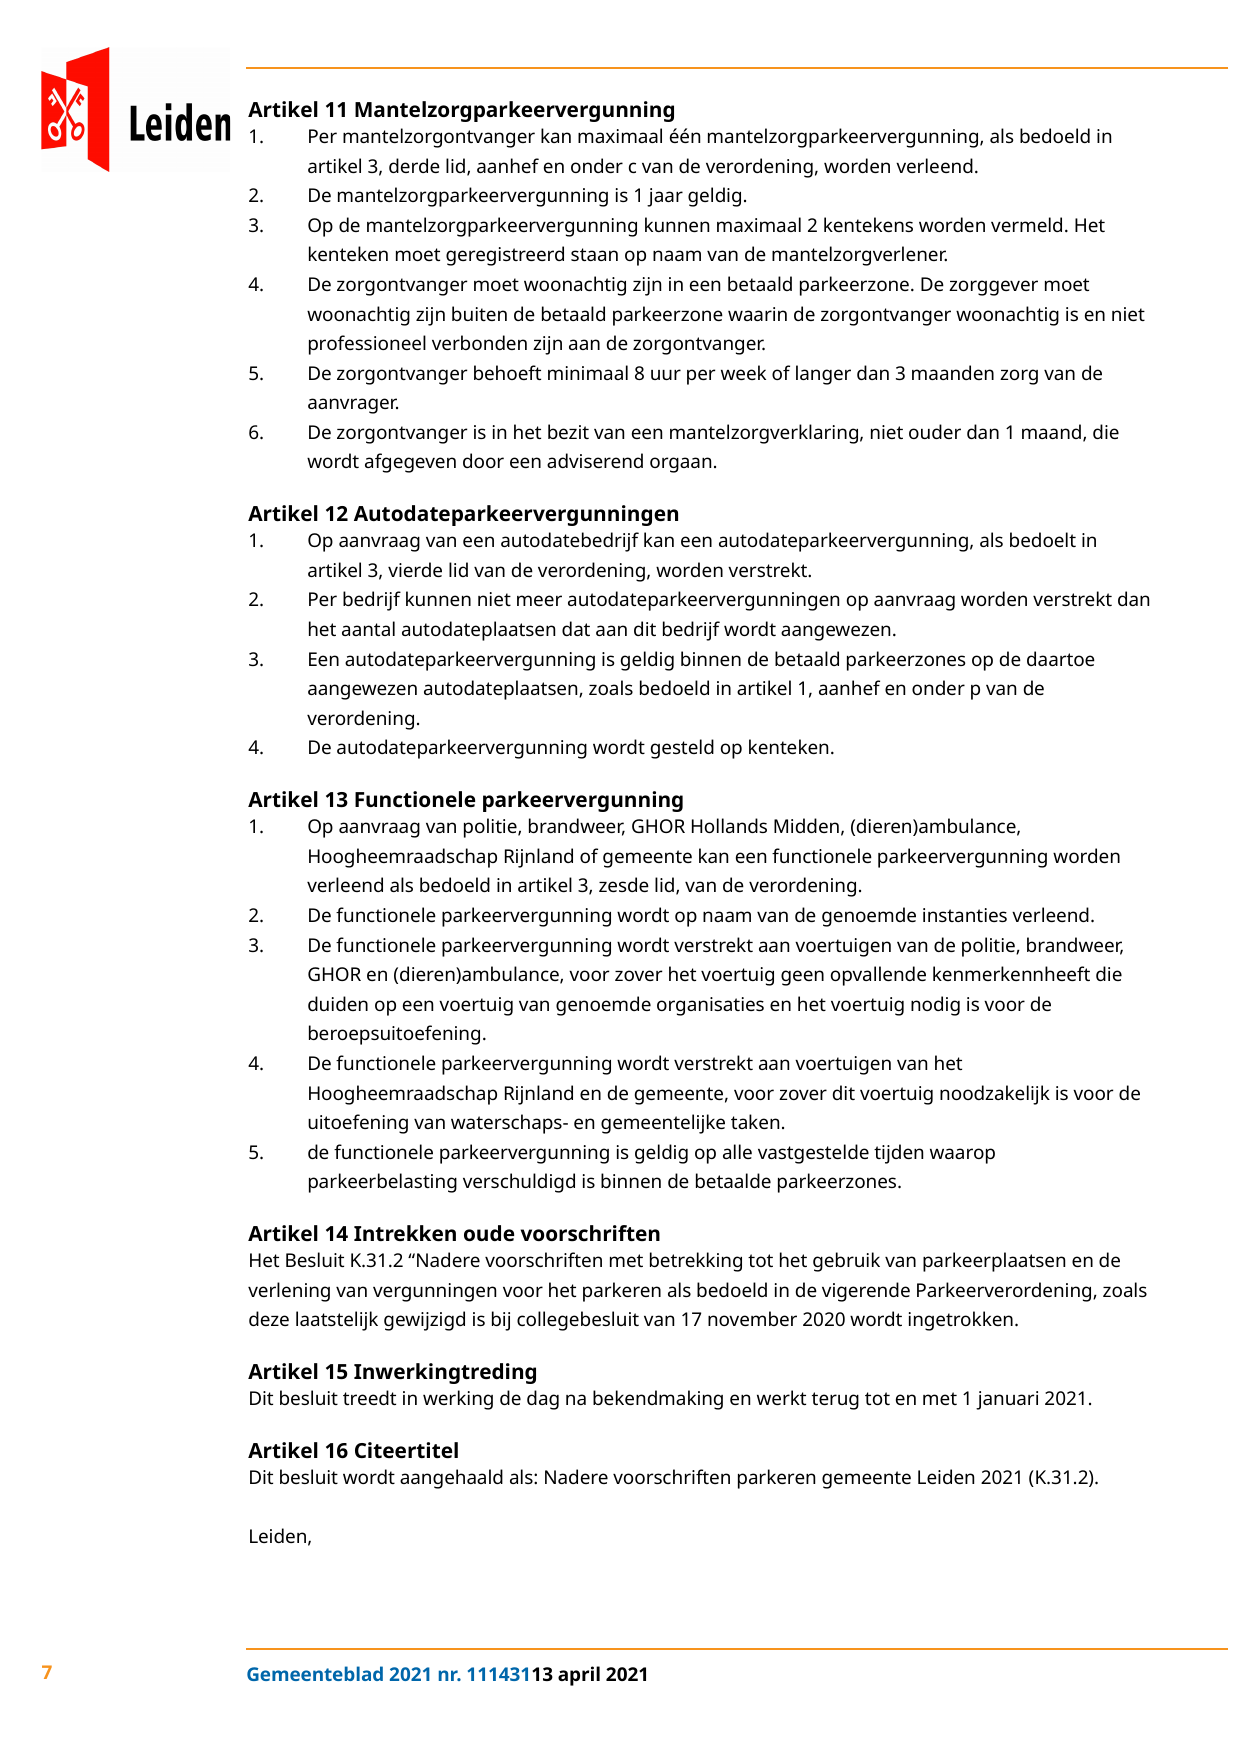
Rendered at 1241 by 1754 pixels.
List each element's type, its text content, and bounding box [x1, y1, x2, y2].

list De functionele parkeervergunning wordt verstrekt aan voertuigen van de politie, brandweer, GHOR en (dieren)ambulance, voor zover het voertuig geen opvallende kenmerkennheeft die duiden op een voertuig van genoemde organisaties en het voertuig nodig is voor de beroepsuitoefening. [248, 932, 1152, 1046]
list De autodateparkeervergunning wordt gesteld op kenteken. [248, 734, 1152, 760]
list Op de mantelzorgparkeervergunning kunnen maximaal 2 kentekens worden vermeld. Het kenteken moet geregistreerd staan op naam van de mantelzorgverlener. [248, 212, 1152, 267]
text Dit besluit wordt aangehaald als: Nadere voorschriften parkeren gemeente Leiden 2021 (K.31.2). [248, 1464, 1152, 1490]
list Op aanvraag van een autodatebedrijf kan een autodateparkeervergunning, als bedoelt in artikel 3, vierde lid van de verordening, worden verstrekt. [248, 527, 1152, 583]
text Artikel 12 Autodateparkeervergunningen [248, 499, 1152, 527]
text Artikel 15 Inwerkingtreding [248, 1357, 1152, 1385]
text Artikel 13 Functionele parkeervergunning [248, 785, 1152, 813]
list De functionele parkeervergunning wordt op naam van de genoemde instanties verleend. [248, 902, 1152, 928]
text Artikel 11 Mantelzorgparkeervergunning [248, 95, 1152, 123]
text Leiden, [248, 1523, 1152, 1549]
picture [41, 47, 231, 172]
list de functionele parkeervergunning is geldig op alle vastgestelde tijden waarop parkeerbelasting verschuldigd is binnen de betaalde parkeerzones. [248, 1139, 1152, 1194]
text Artikel 14 Intrekken oude voorschriften [248, 1219, 1152, 1247]
text Het Besluit K.31.2 “Nadere voorschriften met betrekking tot het gebruik van parkeerplaatsen en de verlening van vergunningen voor het parkeren als bedoeld in de vigerende Parkeerverordening, zoals deze laatstelijk gewijzigd is bij collegebesluit van 17 november 2020 wordt ingetrokken. [248, 1247, 1152, 1332]
list Een autodateparkeervergunning is geldig binnen de betaald parkeerzones op de daartoe aangewezen autodateplaatsen, zoals bedoeld in artikel 1, aanhef en onder p van de verordening. [248, 646, 1152, 731]
list Per bedrijf kunnen niet meer autodateparkeervergunningen op aanvraag worden verstrekt dan het aantal autodateplaatsen dat aan dit bedrijf wordt aangewezen. [248, 587, 1152, 642]
list De zorgontvanger is in het bezit van een mantelzorgverklaring, niet ouder dan 1 maand, die wordt afgegeven door een adviserend orgaan. [248, 419, 1152, 474]
list Op aanvraag van politie, brandweer, GHOR Hollands Midden, (dieren)ambulance, Hoogheemraadschap Rijnland of gemeente kan een functionele parkeervergunning worden verleend als bedoeld in artikel 3, zesde lid, van de verordening. [248, 813, 1152, 898]
text Dit besluit treedt in werking de dag na bekendmaking en werkt terug tot en met 1 januari 2021. [248, 1385, 1152, 1411]
text Artikel 16 Citeertitel [248, 1436, 1152, 1464]
list De mantelzorgparkeervergunning is 1 jaar geldig. [248, 182, 1152, 208]
list De zorgontvanger behoeft minimaal 8 uur per week of langer dan 3 maanden zorg van de aanvrager. [248, 360, 1152, 415]
list Per mantelzorgontvanger kan maximaal één mantelzorgparkeervergunning, als bedoeld in artikel 3, derde lid, aanhef en onder c van de verordening, worden verleend. [248, 123, 1152, 178]
list De functionele parkeervergunning wordt verstrekt aan voertuigen van het Hoogheemraadschap Rijnland en de gemeente, voor zover dit voertuig noodzakelijk is voor de uitoefening van waterschaps- en gemeentelijke taken. [248, 1050, 1152, 1135]
list De zorgontvanger moet woonachtig zijn in een betaald parkeerzone. De zorggever moet woonachtig zijn buiten de betaald parkeerzone waarin de zorgontvanger woonachtig is en niet professioneel verbonden zijn aan de zorgontvanger. [248, 271, 1152, 356]
